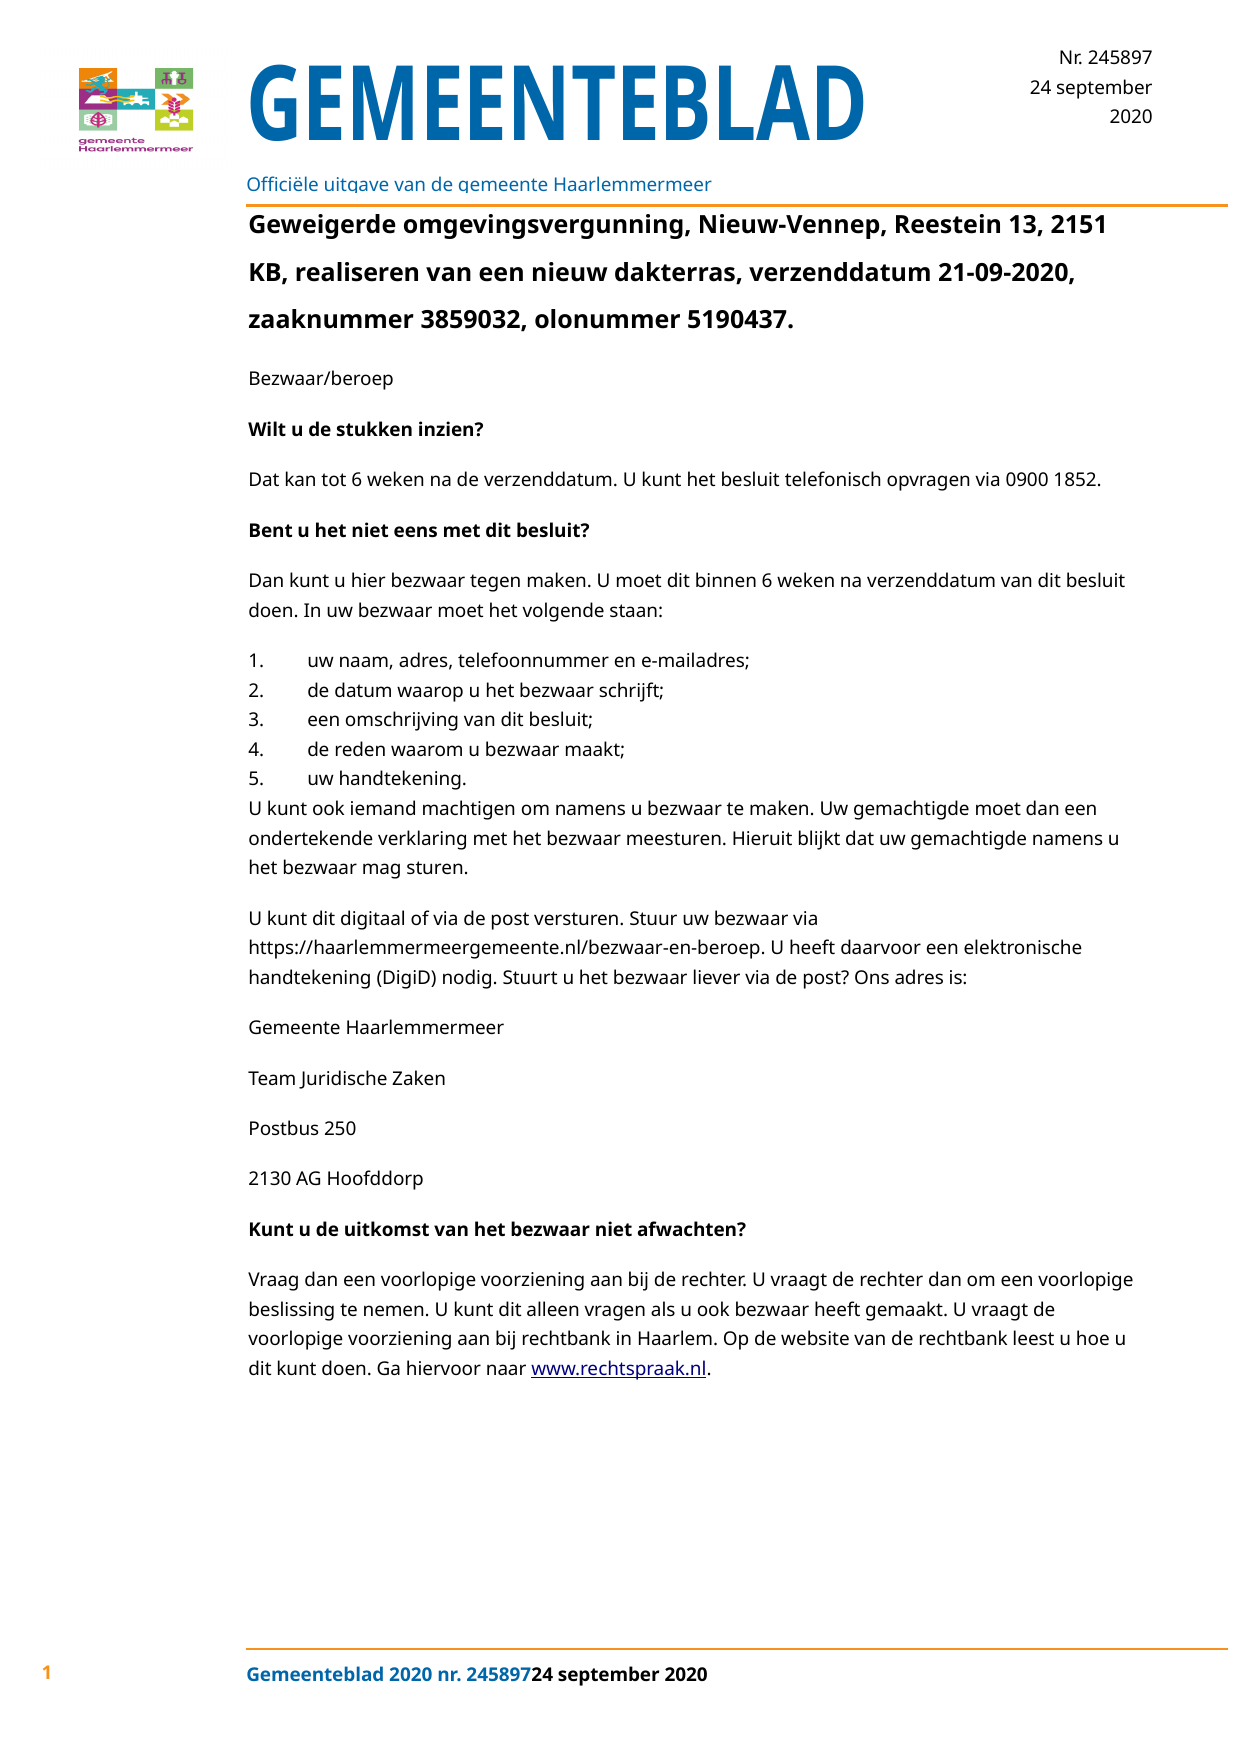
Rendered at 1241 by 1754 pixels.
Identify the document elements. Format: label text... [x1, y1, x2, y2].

text Gemeente Haarlemmermeer [248, 1014, 1152, 1040]
text Team Juridische Zaken [248, 1065, 1152, 1090]
text 2130 AG Hoofddorp [248, 1166, 1152, 1191]
text Vraag dan een voorlopige voorziening aan bij de rechter. U vraagt de rechter dan om een voorlopige beslissing te nemen. U kunt dit alleen vragen als u ook bezwaar heeft gemaakt. U vraagt de voorlopige voorziening aan bij rechtbank in Haarlem. Op de website van de rechtbank leest u hoe u dit kunt doen. Ga hiervoor naar www.rechtspraak.nl. [248, 1266, 1152, 1381]
list de datum waarop u het bezwaar schrijft; [248, 677, 1152, 702]
list de reden waarom u bezwaar maakt; [248, 736, 1152, 762]
picture [41, 47, 231, 172]
text U kunt ook iemand machtigen om namens u bezwaar te maken. Uw gemachtigde moet dan een ondertekende verklaring met het bezwaar meesturen. Hieruit blijkt dat uw gemachtigde namens u het bezwaar mag sturen. [248, 795, 1152, 880]
text Wilt u de stukken inzien? [248, 416, 1152, 442]
list uw naam, adres, telefoonnummer en e-mailadres; [248, 647, 1152, 673]
text Postbus 250 [248, 1115, 1152, 1141]
text U kunt dit digitaal of via de post versturen. Stuur uw bezwaar via https://haarlemmermeergemeente.nl/bezwaar-en-beroep. U heeft daarvoor een elektronische handtekening (DigiD) nodig. Stuurt u het bezwaar liever via de post? Ons adres is: [248, 905, 1152, 989]
text Geweigerde omgevingsvergunning, Nieuw-Vennep, Reestein 13, 2151 KB, realiseren van een nieuw dakterras, verzenddatum 21-09-2020, zaaknummer 3859032, olonummer 5190437. [248, 207, 1152, 336]
text Dan kunt u hier bezwaar tegen maken. U moet dit binnen 6 weken na verzenddatum van dit besluit doen. In uw bezwaar moet het volgende staan: [248, 567, 1152, 622]
text Kunt u de uitkomst van het bezwaar niet afwachten? [248, 1216, 1152, 1242]
text Dat kan tot 6 weken na de verzenddatum. U kunt het besluit telefonisch opvragen via 0900 1852. [248, 466, 1152, 492]
text Bent u het niet eens met dit besluit? [248, 517, 1152, 542]
text Bezwaar/beroep [248, 366, 1152, 391]
list uw handtekening. [248, 766, 1152, 791]
list een omschrijving van dit besluit; [248, 706, 1152, 732]
